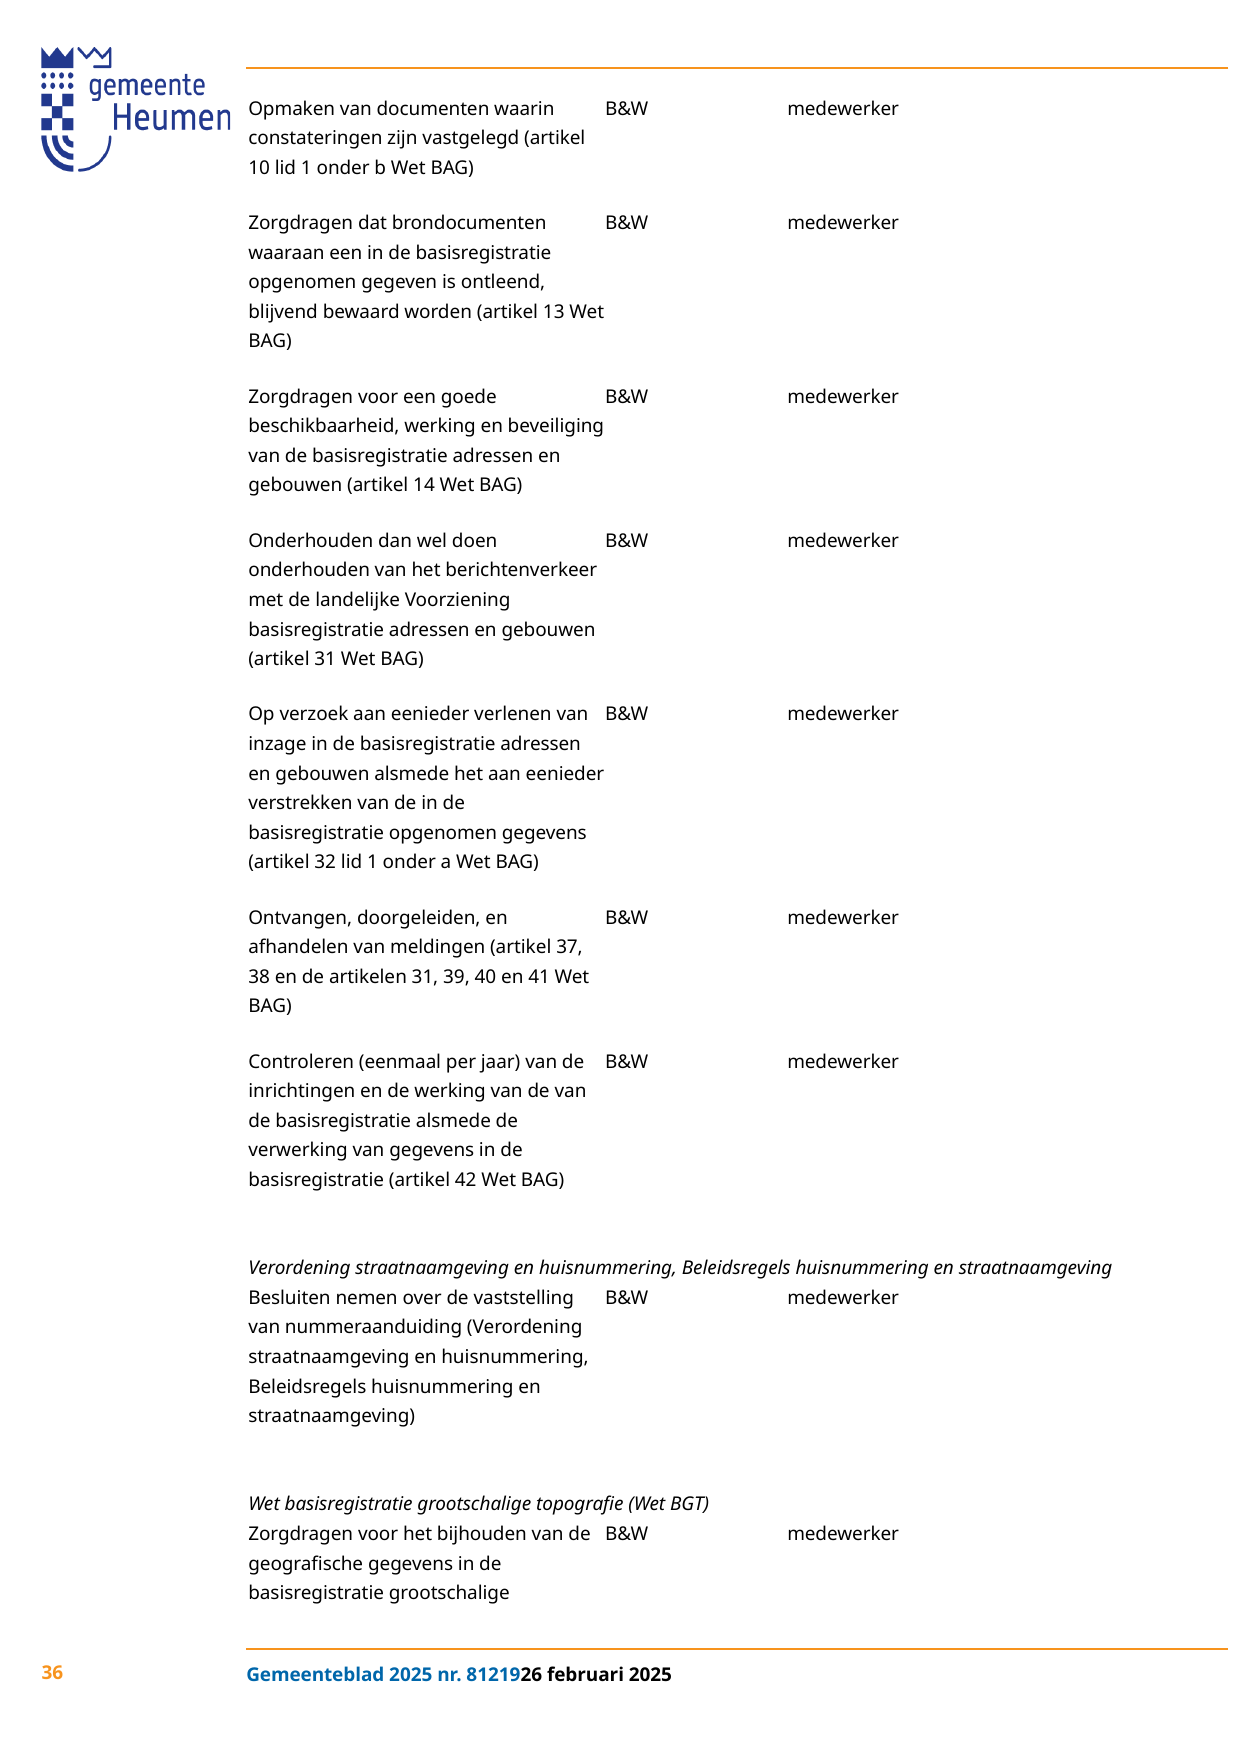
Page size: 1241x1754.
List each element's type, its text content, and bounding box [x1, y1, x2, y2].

table_cell Zorgdragen voor een goede beschikbaarheid, werking en beveiliging van de basisregistratie adressen en gebouwen (artikel 14 Wet BAG) [248, 383, 605, 527]
table_cell medewerker [787, 1048, 969, 1222]
picture [41, 47, 231, 172]
table_cell [969, 701, 1152, 904]
table_cell [969, 209, 1152, 383]
table_cell Ontvangen, doorgeleiden, en afhandelen van meldingen (artikel 37, 38 en de artikelen 31, 39, 40 en 41 Wet BAG) [248, 904, 605, 1048]
table_cell [969, 383, 1152, 527]
table_header [969, 1520, 1152, 1605]
table_header medewerker [787, 1520, 969, 1605]
table_cell B&W [605, 527, 787, 701]
table_header medewerker [787, 1284, 969, 1458]
table_cell Controleren (eenmaal per jaar) van de inrichtingen en de werking van de van de basisregistratie alsmede de verwerking van gegevens in de basisregistratie (artikel 42 Wet BAG) [248, 1048, 605, 1222]
table_cell B&W [605, 383, 787, 527]
table_cell B&W [605, 701, 787, 904]
table_cell [969, 95, 1152, 209]
table_cell Zorgdragen dat brondocumenten waaraan een in de basisregistratie opgenomen gegeven is ontleend, blijvend bewaard worden (artikel 13 Wet BAG) [248, 209, 605, 383]
table_header B&W [605, 1520, 787, 1605]
table_cell B&W [605, 95, 787, 209]
text Verordening straatnaamgeving en huisnummering, Beleidsregels huisnummering en straatnaamgeving [248, 1254, 1152, 1280]
table_header B&W [605, 1284, 787, 1458]
table_cell B&W [605, 209, 787, 383]
table_header [969, 1284, 1152, 1458]
table_cell medewerker [787, 527, 969, 701]
text Wet basisregistratie grootschalige topografie (Wet BGT) [248, 1491, 1152, 1516]
table_cell [969, 904, 1152, 1048]
table_cell medewerker [787, 383, 969, 527]
table_cell B&W [605, 904, 787, 1048]
table_cell Opmaken van documenten waarin constateringen zijn vastgelegd (artikel 10 lid 1 onder b Wet BAG) [248, 95, 605, 209]
table_cell medewerker [787, 209, 969, 383]
table_cell Op verzoek aan eenieder verlenen van inzage in de basisregistratie adressen en gebouwen alsmede het aan eenieder verstrekken van de in de basisregistratie opgenomen gegevens (artikel 32 lid 1 onder a Wet BAG) [248, 701, 605, 904]
table_cell medewerker [787, 701, 969, 904]
table_cell B&W [605, 1048, 787, 1222]
table_cell [969, 527, 1152, 701]
table_cell Onderhouden dan wel doen onderhouden van het berichtenverkeer met de landelijke Voorziening basisregistratie adressen en gebouwen (artikel 31 Wet BAG) [248, 527, 605, 701]
table_cell [969, 1048, 1152, 1222]
table_cell medewerker [787, 904, 969, 1048]
table_header Zorgdragen voor het bijhouden van de geografische gegevens in de basisregistratie grootschalige [248, 1520, 605, 1605]
table_header Besluiten nemen over de vaststelling van nummeraanduiding (Verordening straatnaamgeving en huisnummering, Beleidsregels huisnummering en straatnaamgeving) [248, 1284, 605, 1458]
table_cell medewerker [787, 95, 969, 209]
